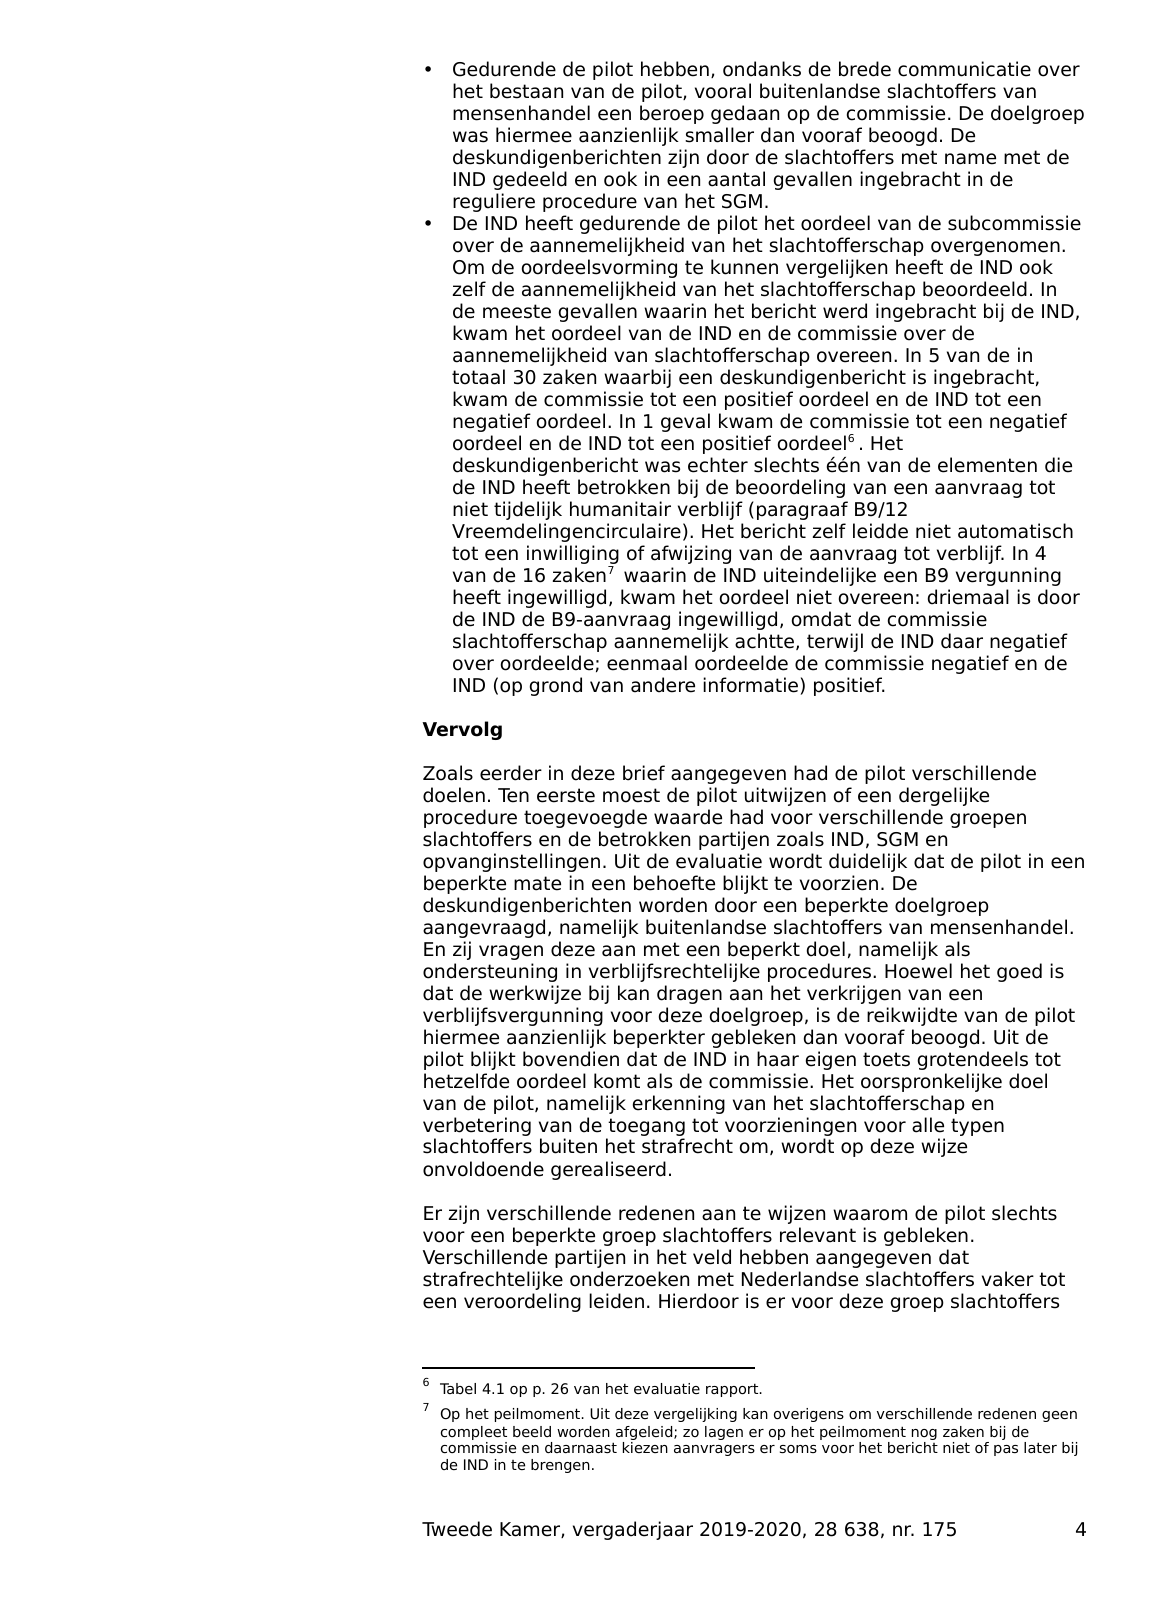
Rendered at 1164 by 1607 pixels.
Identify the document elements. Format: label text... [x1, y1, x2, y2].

text Zoals eerder in deze brief aangegeven had de pilot verschillende doelen. Ten eerste moest de pilot uitwijzen of een dergelijke procedure toegevoegde waarde had voor verschillende groepen slachtoffers en de betrokken partijen zoals IND, SGM en opvanginstellingen. Uit de evaluatie wordt duidelijk dat de pilot in een beperkte mate in een behoefte blijkt te voorzien. De deskundigenberichten worden door een beperkte doelgroep aangevraagd, namelijk buitenlandse slachtoffers van mensenhandel. En zij vragen deze aan met een beperkt doel, namelijk als ondersteuning in verblijfsrechtelijke procedures. Hoewel het goed is dat de werkwijze bij kan dragen aan het verkrijgen van een verblijfsvergunning voor deze doelgroep, is de reikwijdte van de pilot hiermee aanzienlijk beperkter gebleken dan vooraf beoogd. Uit de pilot blijkt bovendien dat de IND in haar eigen toets grotendeels tot hetzelfde oordeel komt als de commissie. Het oorspronkelijke doel van de pilot, namelijk erkenning van het slachtofferschap en verbetering van de toegang tot voorzieningen voor alle typen slachtoffers buiten het strafrecht om, wordt op deze wijze onvoldoende gerealiseerd. [422, 763, 1087, 1180]
text Er zijn verschillende redenen aan te wijzen waarom de pilot slechts voor een beperkte groep slachtoffers relevant is gebleken. Verschillende partijen in het veld hebben aangegeven dat strafrechtelijke onderzoeken met Nederlandse slachtoffers vaker tot een veroordeling leiden. Hierdoor is er voor deze groep slachtoffers [422, 1203, 1087, 1312]
text Op het peilmoment. Uit deze vergelijking kan overigens om verschillende redenen geen compleet beeld worden afgeleid; zo lagen er op het peilmoment nog zaken bij de commissie en daarnaast kiezen aanvragers er soms voor het bericht niet of pas later bij de IND in te brengen. [422, 1402, 1087, 1474]
text Tabel 4.1 op p. 26 van het evaluatie rapport. [422, 1377, 1087, 1399]
text • Gedurende de pilot hebben, ondanks de brede communicatie over het bestaan van de pilot, vooral buitenlandse slachtoffers van mensenhandel een beroep gedaan op de commissie. De doelgroep was hiermee aanzienlijk smaller dan vooraf beoogd. De deskundigenberichten zijn door de slachtoffers met name met de IND gedeeld en ook in een aantal gevallen ingebracht in de reguliere procedure van het SGM. [422, 59, 1087, 213]
subtitle Vervolg [422, 719, 1087, 741]
text • De IND heeft gedurende de pilot het oordeel van de subcommissie over de aannemelijkheid van het slachtofferschap overgenomen. Om de oordeelsvorming te kunnen vergelijken heeft de IND ook zelf de aannemelijkheid van het slachtofferschap beoordeeld. In de meeste gevallen waarin het bericht werd ingebracht bij de IND, kwam het oordeel van de IND en de commissie over de aannemelijkheid van slachtofferschap overeen. In 5 van de in totaal 30 zaken waarbij een deskundigenbericht is ingebracht, kwam de commissie tot een positief oordeel en de IND tot een negatief oordeel. In 1 geval kwam de commissie tot een negatief oordeel en de IND tot een positief oordeel. Het deskundigenbericht was echter slechts één van de elementen die de IND heeft betrokken bij de beoordeling van een aanvraag tot niet tijdelijk humanitair verblijf (paragraaf B9/12 Vreemdelingencirculaire). Het bericht zelf leidde niet automatisch tot een inwilliging of afwijzing van de aanvraag tot verblijf. In 4 van de 16 zaken waarin de IND uiteindelijke een B9 vergunning heeft ingewilligd, kwam het oordeel niet overeen: driemaal is door de IND de B9-aanvraag ingewilligd, omdat de commissie slachtofferschap aannemelijk achtte, terwijl de IND daar negatief over oordeelde; eenmaal oordeelde de commissie negatief en de IND (op grond van andere informatie) positief. [422, 213, 1087, 696]
